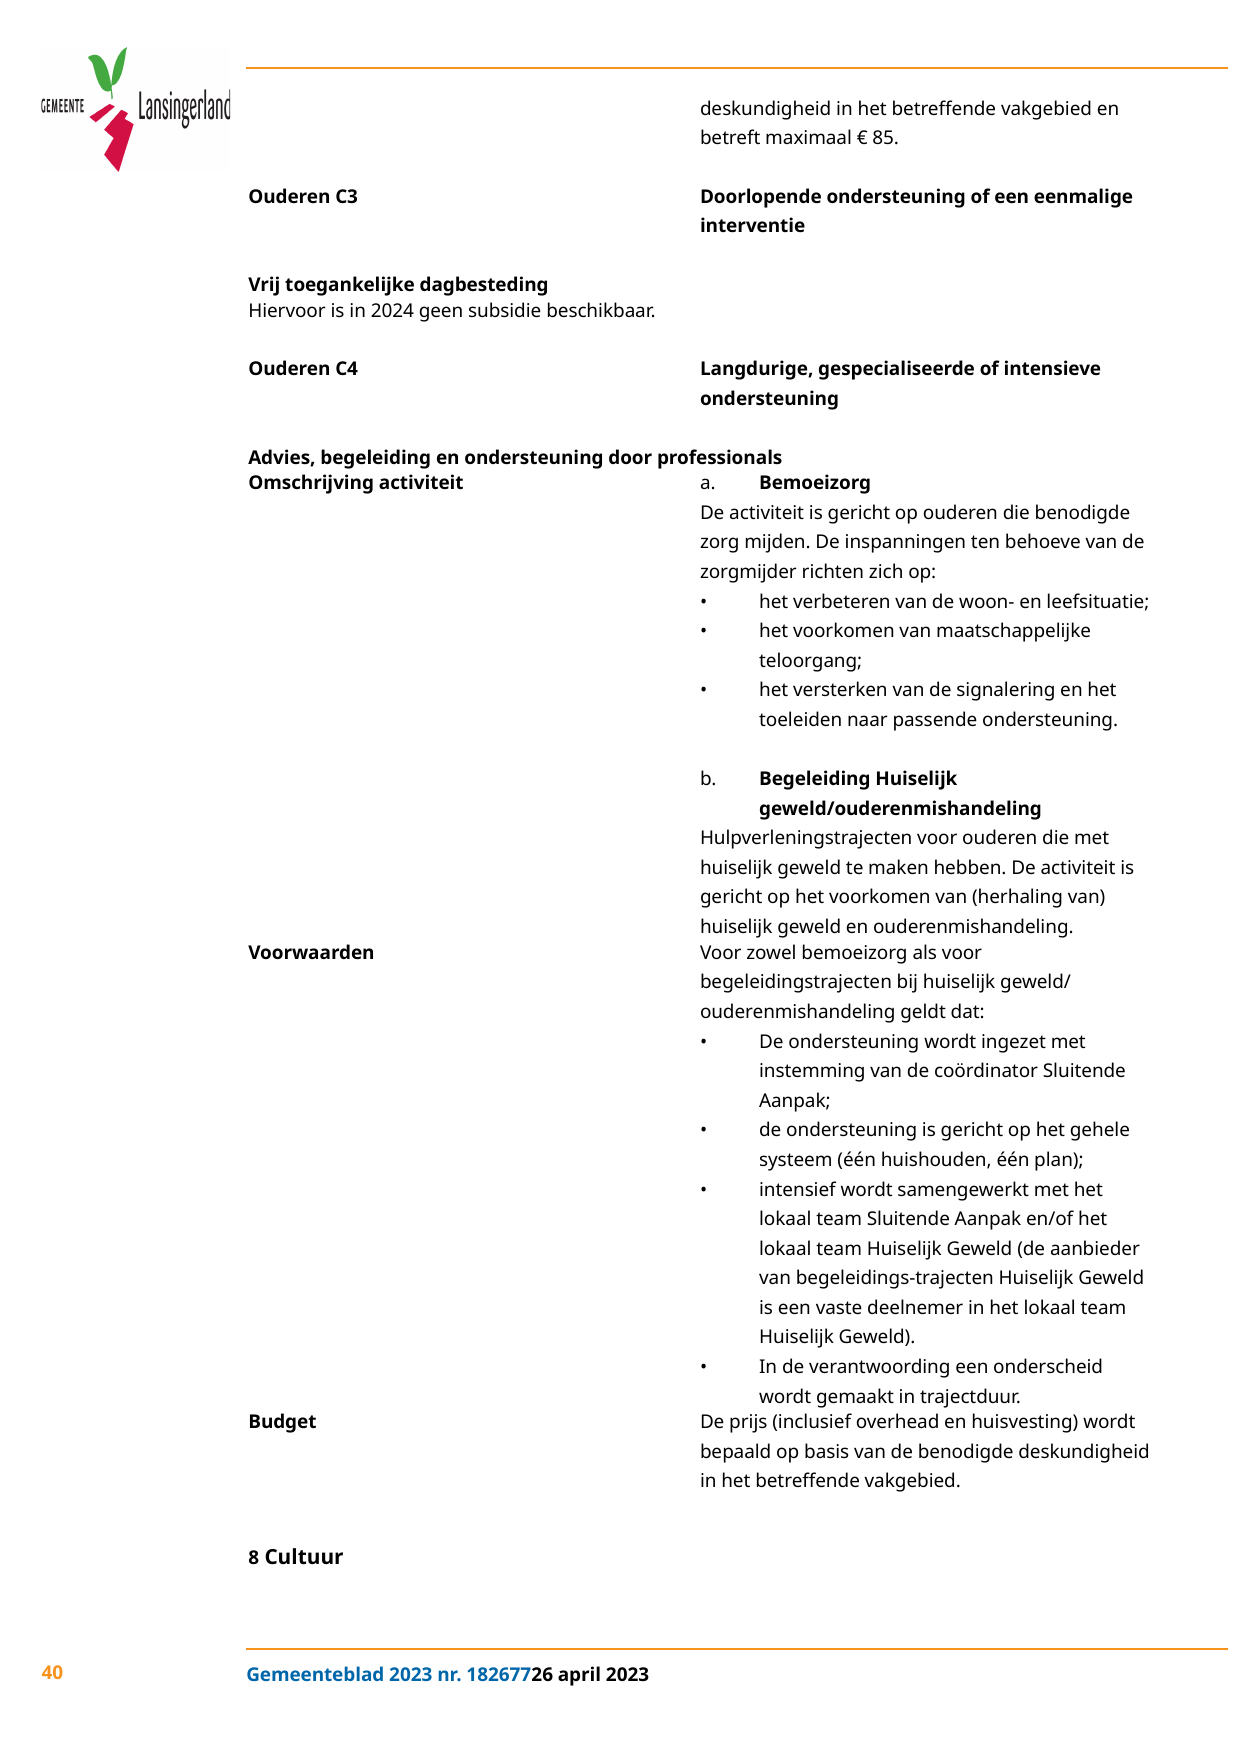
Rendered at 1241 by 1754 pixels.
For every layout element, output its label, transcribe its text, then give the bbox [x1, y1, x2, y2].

table_header Advies, begeleiding en ondersteuning door professionals [248, 444, 1152, 469]
table_header Ouderen C3 [248, 183, 700, 238]
table_cell deskundigheid in het betreffende vakgebied en betreft maximaal € 85. [700, 95, 1152, 150]
table_header Vrij toegankelijke dagbesteding [248, 271, 1152, 297]
table_cell Voorwaarden [248, 939, 700, 1408]
table_cell Omschrijving activiteit [248, 470, 700, 939]
table_header Langdurige, gespecialiseerde of intensieve ondersteuning [700, 356, 1152, 411]
table_cell Hiervoor is in 2024 geen subsidie beschikbaar. [248, 297, 1152, 323]
table_header Doorlopende ondersteuning of een eenmalige interventie [700, 183, 1152, 238]
table_cell Bemoeizorg De activiteit is gericht op ouderen die benodigde zorg mijden. De inspanningen ten behoeve van de zorgmijder richten zich op: het verbeteren van de woon- en leefsituatie; het voorkomen van maatschappelijke teloorgang; het versterken van de signalering en het toeleiden naar passende ondersteuning. Begeleiding Huiselijk geweld/ouderenmishandeling Hulpverleningstrajecten voor ouderen die met huiselijk geweld te maken hebben. De activiteit is gericht op het voorkomen van (herhaling van) huiselijk geweld en ouderenmishandeling. [700, 470, 1152, 939]
table_cell Voor zowel bemoeizorg als voor begeleidingstrajecten bij huiselijk geweld/ ouderenmishandeling geldt dat: De ondersteuning wordt ingezet met instemming van de coördinator Sluitende Aanpak; de ondersteuning is gericht op het gehele systeem (één huishouden, één plan); intensief wordt samengewerkt met het lokaal team Sluitende Aanpak en/of het lokaal team Huiselijk Geweld (de aanbieder van begeleidings-trajecten Huiselijk Geweld is een vaste deelnemer in het lokaal team Huiselijk Geweld). In de verantwoording een onderscheid wordt gemaakt in trajectduur. [700, 939, 1152, 1408]
text 8 Cultuur [248, 1542, 1152, 1571]
picture [41, 47, 231, 172]
table_cell [248, 95, 700, 150]
table_header Ouderen C4 [248, 356, 700, 411]
table_cell De prijs (inclusief overhead en huisvesting) wordt bepaald op basis van de benodigde deskundigheid in het betreffende vakgebied. [700, 1409, 1152, 1493]
table_cell Budget [248, 1409, 700, 1493]
